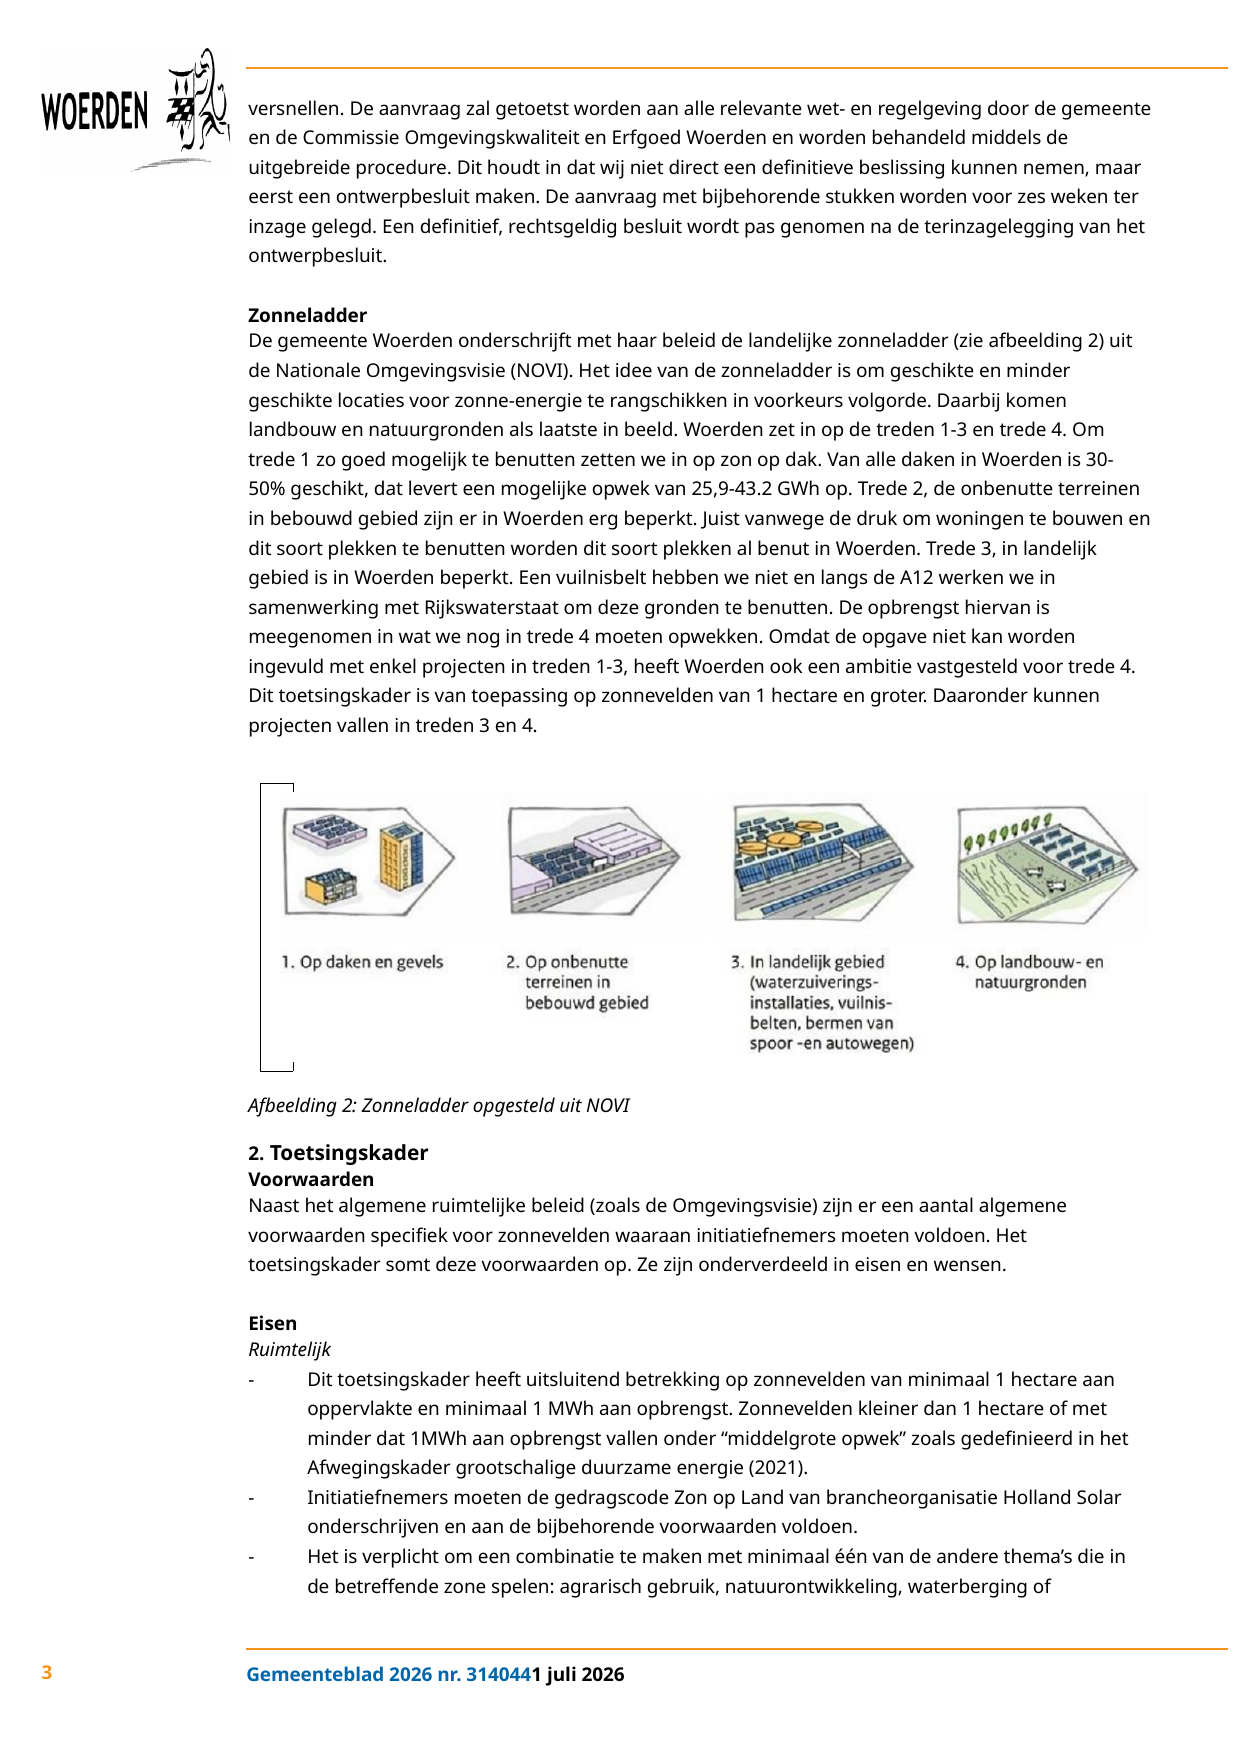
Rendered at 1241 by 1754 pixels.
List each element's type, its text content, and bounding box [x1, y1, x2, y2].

text versnellen. De aanvraag zal getoetst worden aan alle relevante wet- en regelgeving door de gemeente en de Commissie Omgevingskwaliteit en Erfgoed Woerden en worden behandeld middels de uitgebreide procedure. Dit houdt in dat wij niet direct een definitieve beslissing kunnen nemen, maar eerst een ontwerpbesluit maken. De aanvraag met bijbehorende stukken worden voor zes weken ter inzage gelegd. Een definitief, rechtsgeldig besluit wordt pas genomen na de terinzagelegging van het ontwerpbesluit. [248, 95, 1152, 268]
text Zonneladder [248, 302, 1152, 328]
picture [41, 47, 231, 172]
list Initiatiefnemers moeten de gedragscode Zon op Land van brancheorganisatie Holland Solar onderschrijven en aan de bijbehorende voorwaarden voldoen. [248, 1484, 1152, 1539]
text 2. Toetsingskader [248, 1138, 1152, 1166]
text Voorwaarden [248, 1166, 1152, 1192]
picture [268, 792, 1149, 1062]
list Het is verplicht om een combinatie te maken met minimaal één van de andere thema’s die in de betreffende zone spelen: agrarisch gebruik, natuurontwikkeling, waterberging of [248, 1543, 1152, 1599]
list Dit toetsingskader heeft uitsluitend betrekking op zonnevelden van minimaal 1 hectare aan oppervlakte en minimaal 1 MWh aan opbrengst. Zonnevelden kleiner dan 1 hectare of met minder dat 1MWh aan opbrengst vallen onder “middelgrote opwek” zoals gedefinieerd in het Afwegingskader grootschalige duurzame energie (2021). [248, 1366, 1152, 1480]
text Afbeelding 2: Zonneladder opgesteld uit NOVI [248, 1092, 1152, 1118]
text Eisen [248, 1311, 1152, 1336]
text De gemeente Woerden onderschrijft met haar beleid de landelijke zonneladder (zie afbeelding 2) uit de Nationale Omgevingsvisie (NOVI). Het idee van de zonneladder is om geschikte en minder geschikte locaties voor zonne-energie te rangschikken in voorkeurs volgorde. Daarbij komen landbouw en natuurgronden als laatste in beeld. Woerden zet in op de treden 1-3 en trede 4. Om trede 1 zo goed mogelijk te benutten zetten we in op zon op dak. Van alle daken in Woerden is 30- 50% geschikt, dat levert een mogelijke opwek van 25,9-43.2 GWh op. Trede 2, de onbenutte terreinen in bebouwd gebied zijn er in Woerden erg beperkt. Juist vanwege de druk om woningen te bouwen en dit soort plekken te benutten worden dit soort plekken al benut in Woerden. Trede 3, in landelijk gebied is in Woerden beperkt. Een vuilnisbelt hebben we niet en langs de A12 werken we in samenwerking met Rijkswaterstaat om deze gronden te benutten. De opbrengst hiervan is meegenomen in wat we nog in trede 4 moeten opwekken. Omdat de opgave niet kan worden ingevuld met enkel projecten in treden 1-3, heeft Woerden ook een ambitie vastgesteld voor trede 4. Dit toetsingskader is van toepassing op zonnevelden van 1 hectare en groter. Daaronder kunnen projecten vallen in treden 3 en 4. [248, 328, 1152, 738]
text Ruimtelijk [248, 1336, 1152, 1362]
text Naast het algemene ruimtelijke beleid (zoals de Omgevingsvisie) zijn er een aantal algemene voorwaarden specifiek voor zonnevelden waaraan initiatiefnemers moeten voldoen. Het toetsingskader somt deze voorwaarden op. Ze zijn onderverdeeld in eisen en wensen. [248, 1192, 1152, 1277]
